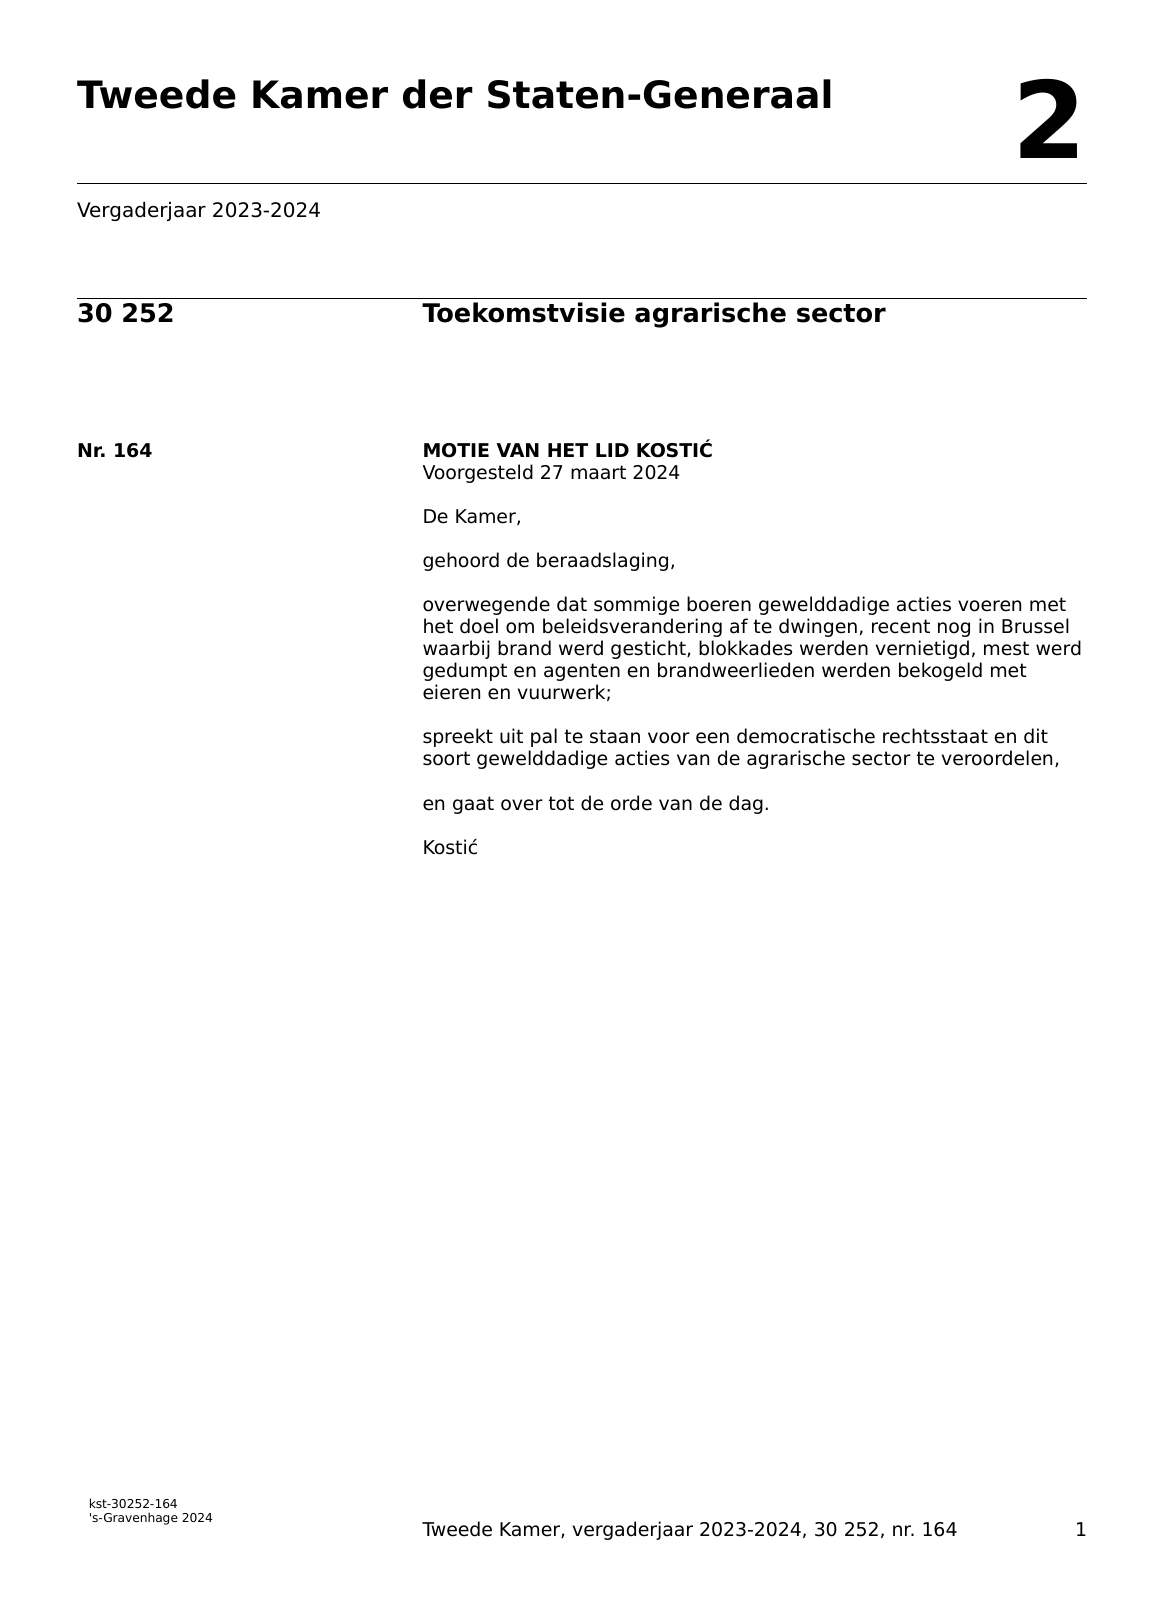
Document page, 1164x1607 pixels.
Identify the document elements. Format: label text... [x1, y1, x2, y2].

text Kostić [422, 837, 1087, 858]
text en gaat over tot de orde van de dag. [422, 792, 1087, 814]
subtitle 30 252 Toekomstvisie agrarische sector [77, 299, 1087, 329]
text overwegende dat sommige boeren gewelddadige acties voeren met het doel om beleidsverandering af te dwingen, recent nog in Brussel waarbij brand werd gesticht, blokkades werden vernietigd, mest werd gedumpt en agenten en brandweerlieden werden bekogeld met eieren en vuurwerk; [422, 594, 1087, 704]
table_cell Vergaderjaar 2023-2024 [77, 184, 1087, 298]
text kst-30252-164 [88, 1497, 323, 1511]
subtitle Nr. 164 MOTIE VAN HET LID KOSTIĆ [77, 440, 1087, 462]
text Voorgesteld 27 maart 2024 [422, 462, 1087, 484]
text De Kamer, [422, 506, 1087, 528]
text spreekt uit pal te staan voor een democratische rechtsstaat en dit soort gewelddadige acties van de agrarische sector te veroordelen, [422, 726, 1087, 770]
table_header Tweede Kamer der Staten-Generaal [77, 59, 886, 183]
text 's-Gravenhage 2024 [88, 1511, 323, 1525]
text gehoord de beraadslaging, [422, 550, 1087, 572]
table_header 2 [886, 59, 1087, 183]
